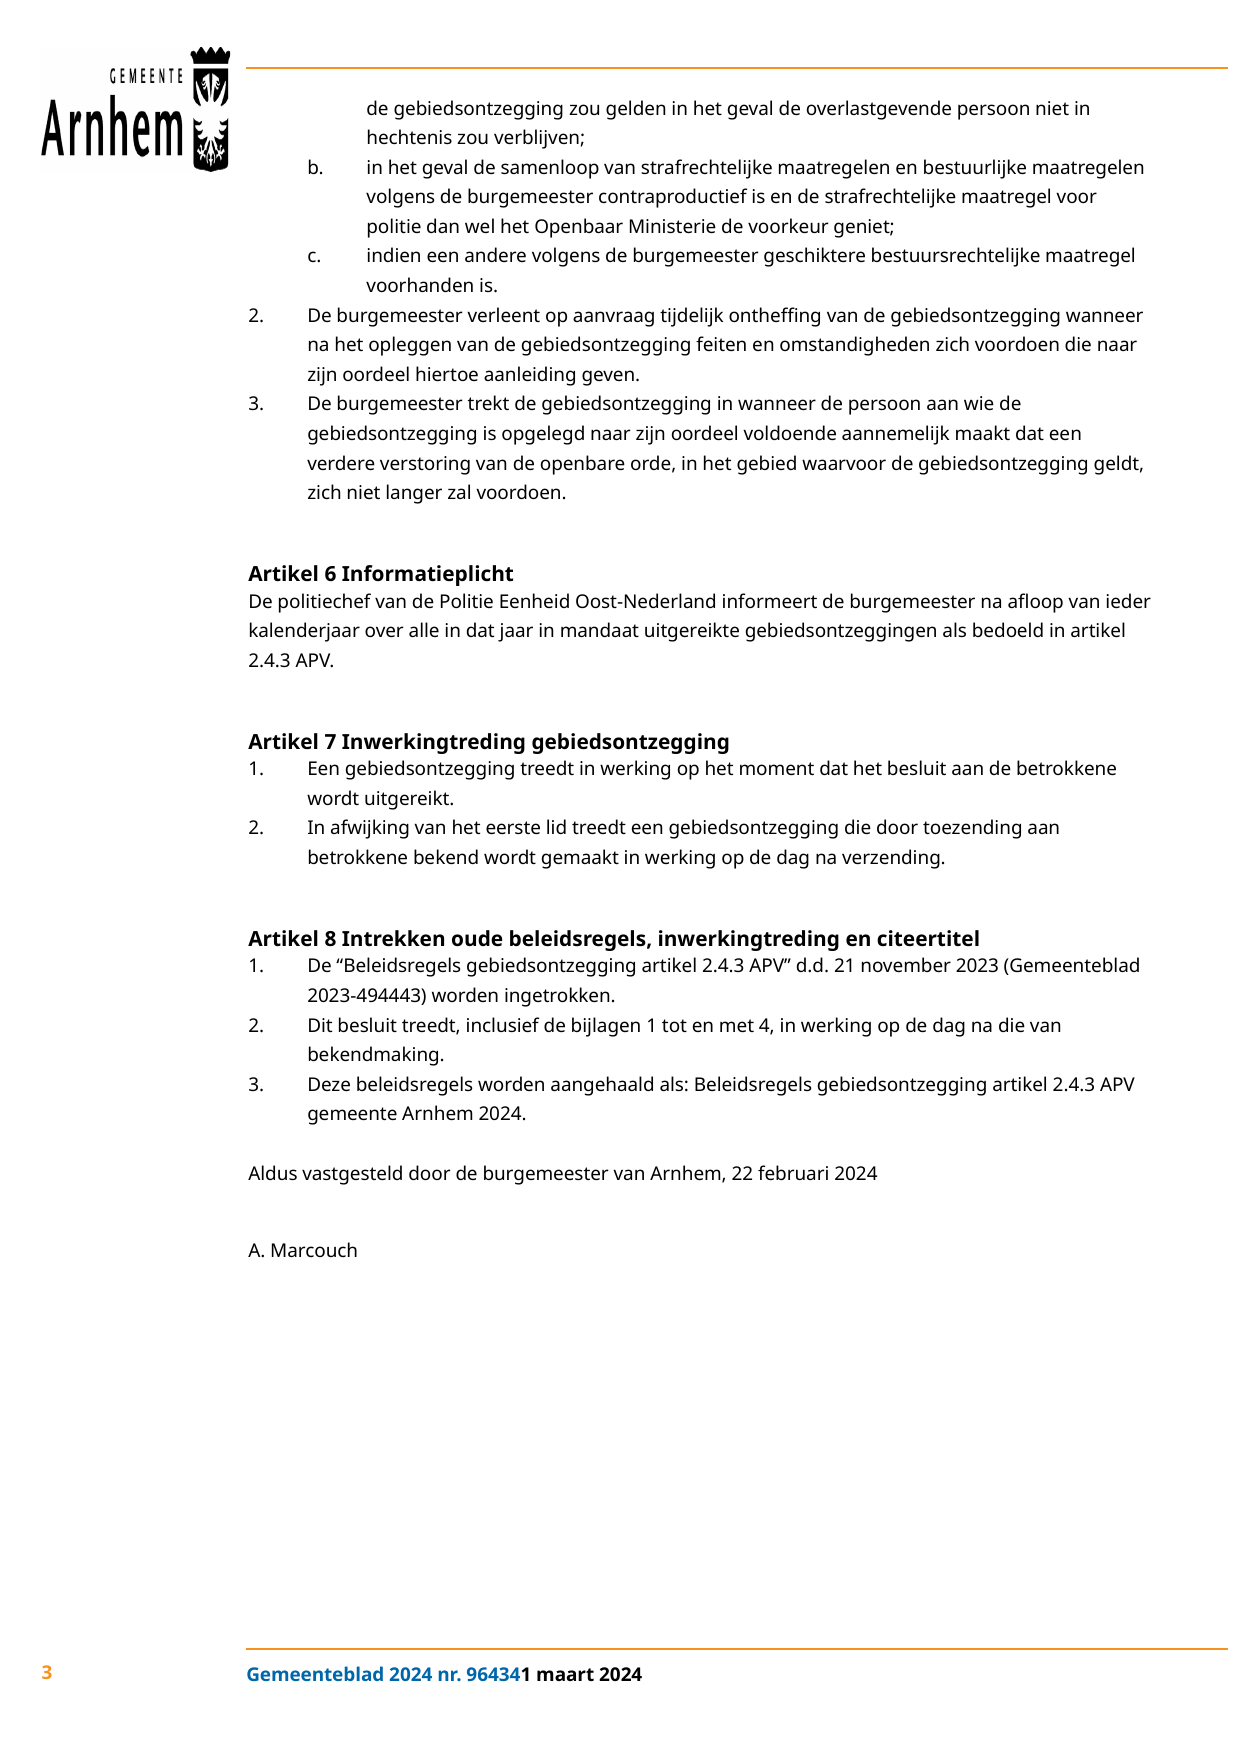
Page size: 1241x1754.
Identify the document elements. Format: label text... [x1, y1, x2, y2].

list Een gebiedsontzegging treedt in werking op het moment dat het besluit aan de betrokkene wordt uitgereikt. [248, 755, 1152, 811]
list De burgemeester trekt de gebiedsontzegging in wanneer de persoon aan wie de gebiedsontzegging is opgelegd naar zijn oordeel voldoende aannemelijk maakt dat een verdere verstoring van de openbare orde, in het gebied waarvoor de gebiedsontzegging geldt, zich niet langer zal voordoen. [248, 391, 1152, 505]
text A. Marcouch [248, 1237, 1152, 1263]
list de gebiedsontzegging zou gelden in het geval de overlastgevende persoon niet in hechtenis zou verblijven; [307, 95, 1152, 150]
list Dit besluit treedt, inclusief de bijlagen 1 tot en met 4, in werking op de dag na die van bekendmaking. [248, 1012, 1152, 1067]
list in het geval de samenloop van strafrechtelijke maatregelen en bestuurlijke maatregelen volgens de burgemeester contraproductief is en de strafrechtelijke maatregel voor politie dan wel het Openbaar Ministerie de voorkeur geniet; [307, 154, 1152, 239]
list Deze beleidsregels worden aangehaald als: Beleidsregels gebiedsontzegging artikel 2.4.3 APV gemeente Arnhem 2024. [248, 1071, 1152, 1126]
text Artikel 7 Inwerkingtreding gebiedsontzegging [248, 727, 1152, 755]
text De politiechef van de Politie Eenheid Oost-Nederland informeert de burgemeester na afloop van ieder kalenderjaar over alle in dat jaar in mandaat uitgereikte gebiedsontzeggingen als bedoeld in artikel 2.4.3 APV. [248, 588, 1152, 673]
text Artikel 6 Informatieplicht [248, 559, 1152, 588]
picture [41, 47, 231, 172]
list De burgemeester verleent op aanvraag tijdelijk ontheffing van de gebiedsontzegging wanneer na het opleggen van de gebiedsontzegging feiten en omstandigheden zich voordoen die naar zijn oordeel hiertoe aanleiding geven. [248, 302, 1152, 387]
text Artikel 8 Intrekken oude beleidsregels, inwerkingtreding en citeertitel [248, 924, 1152, 953]
list De “Beleidsregels gebiedsontzegging artikel 2.4.3 APV” d.d. 21 november 2023 (Gemeenteblad 2023-494443) worden ingetrokken. [248, 953, 1152, 1008]
text Aldus vastgesteld door de burgemeester van Arnhem, 22 februari 2024 [248, 1160, 1152, 1185]
list indien een andere volgens de burgemeester geschiktere bestuursrechtelijke maatregel voorhanden is. [307, 243, 1152, 298]
list In afwijking van het eerste lid treedt een gebiedsontzegging die door toezending aan betrokkene bekend wordt gemaakt in werking op de dag na verzending. [248, 814, 1152, 870]
